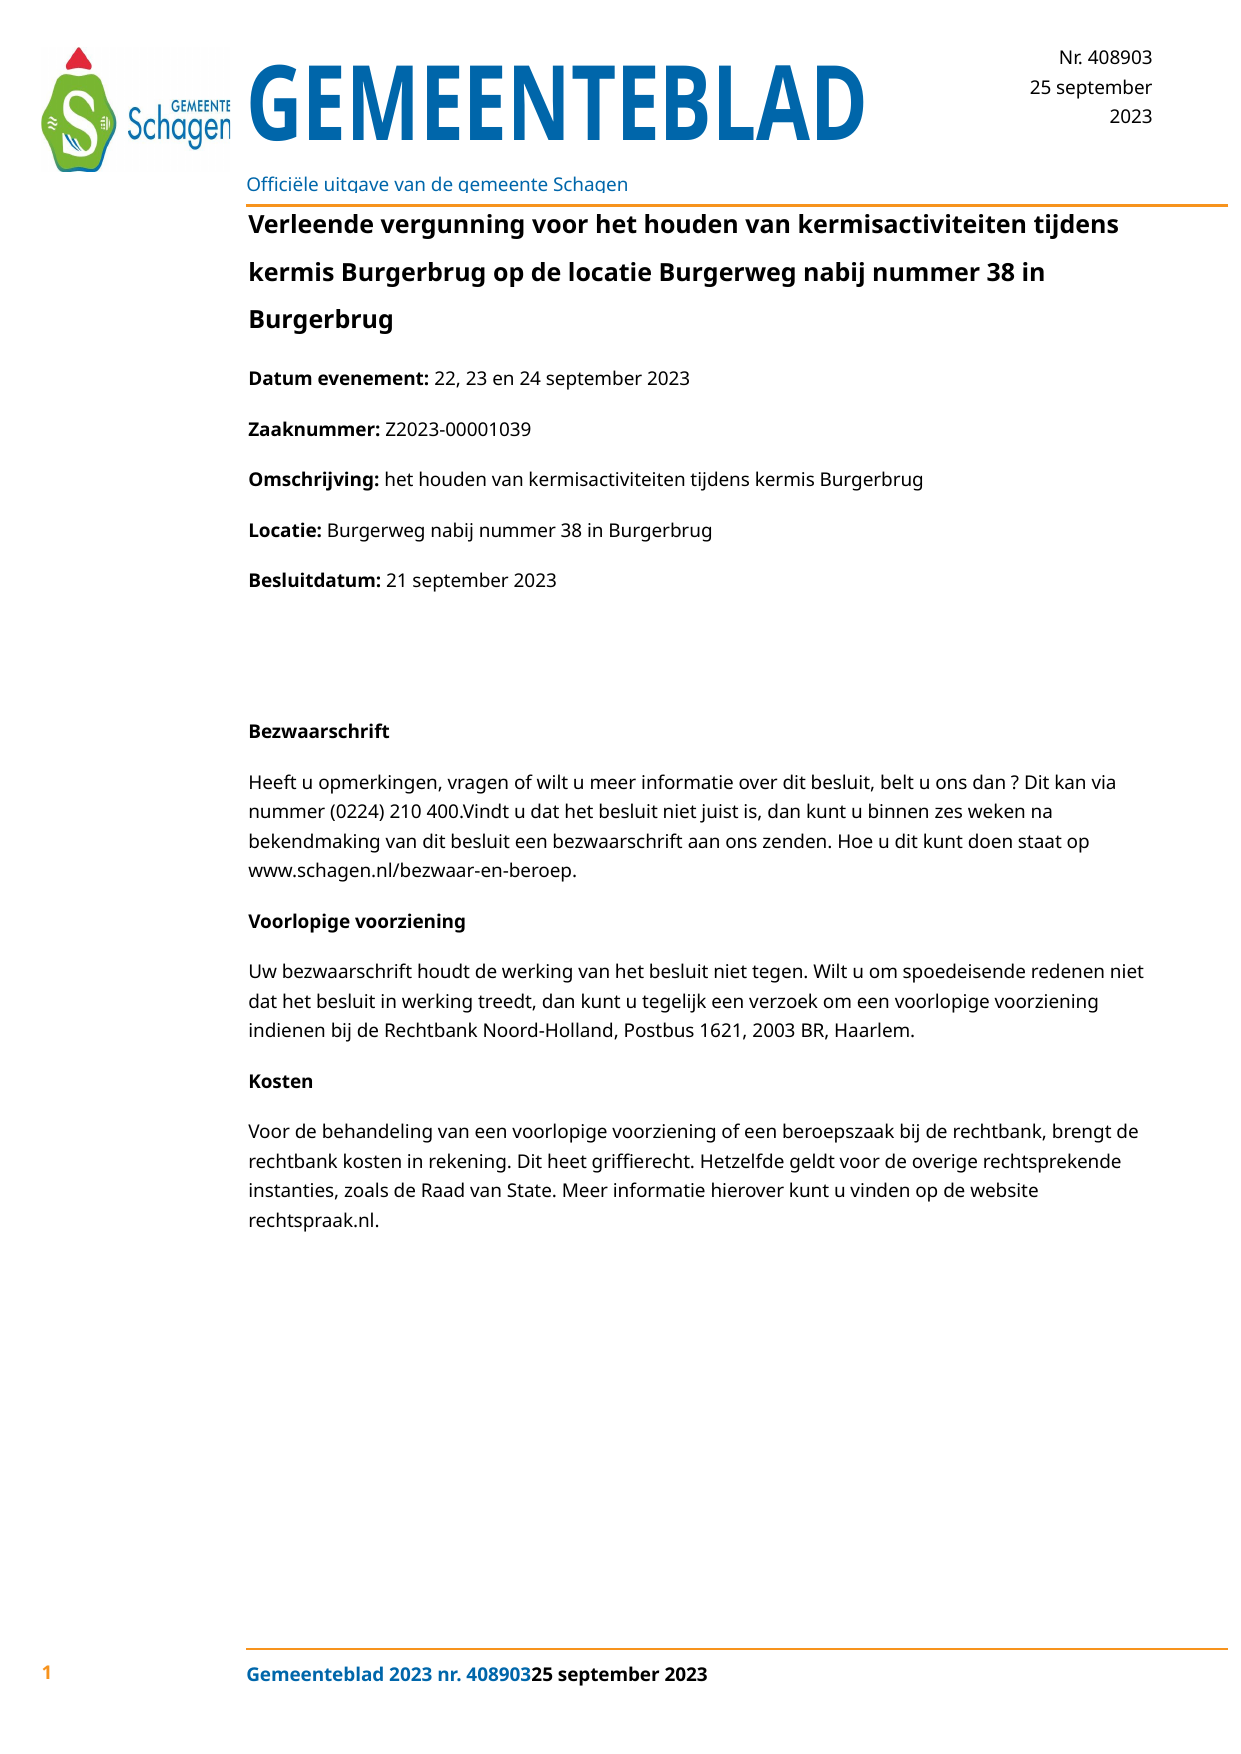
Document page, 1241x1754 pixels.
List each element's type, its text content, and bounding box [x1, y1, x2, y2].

text Kosten [248, 1068, 1152, 1094]
text Heeft u opmerkingen, vragen of wilt u meer informatie over dit besluit, belt u ons dan ? Dit kan via nummer (0224) 210 400.Vindt u dat het besluit niet juist is, dan kunt u binnen zes weken na bekendmaking van dit besluit een bezwaarschrift aan ons zenden. Hoe u dit kunt doen staat op www.schagen.nl/bezwaar-en-beroep. [248, 769, 1152, 883]
text Omschrijving: het houden van kermisactiviteiten tijdens kermis Burgerbrug [248, 466, 1152, 492]
text Voorlopige voorziening [248, 908, 1152, 934]
text Uw bezwaarschrift houdt de werking van het besluit niet tegen. Wilt u om spoedeisende redenen niet dat het besluit in werking treedt, dan kunt u tegelijk een verzoek om een voorlopige voorziening indienen bij de Rechtbank Noord-Holland, Postbus 1621, 2003 BR, Haarlem. [248, 958, 1152, 1043]
text Datum evenement: 22, 23 en 24 september 2023 [248, 366, 1152, 391]
text Voor de behandeling van een voorlopige voorziening of een beroepszaak bij de rechtbank, brengt de rechtbank kosten in rekening. Dit heet griffierecht. Hetzelfde geldt voor de overige rechtsprekende instanties, zoals de Raad van State. Meer informatie hierover kunt u vinden op de website rechtspraak.nl. [248, 1118, 1152, 1233]
picture [41, 47, 231, 172]
text Verleende vergunning voor het houden van kermisactiviteiten tijdens kermis Burgerbrug op de locatie Burgerweg nabij nummer 38 in Burgerbrug [248, 207, 1152, 336]
text Besluitdatum: 21 september 2023 [248, 567, 1152, 593]
text Zaaknummer: Z2023-00001039 [248, 416, 1152, 442]
text Bezwaarschrift [248, 718, 1152, 744]
text Locatie: Burgerweg nabij nummer 38 in Burgerbrug [248, 517, 1152, 542]
